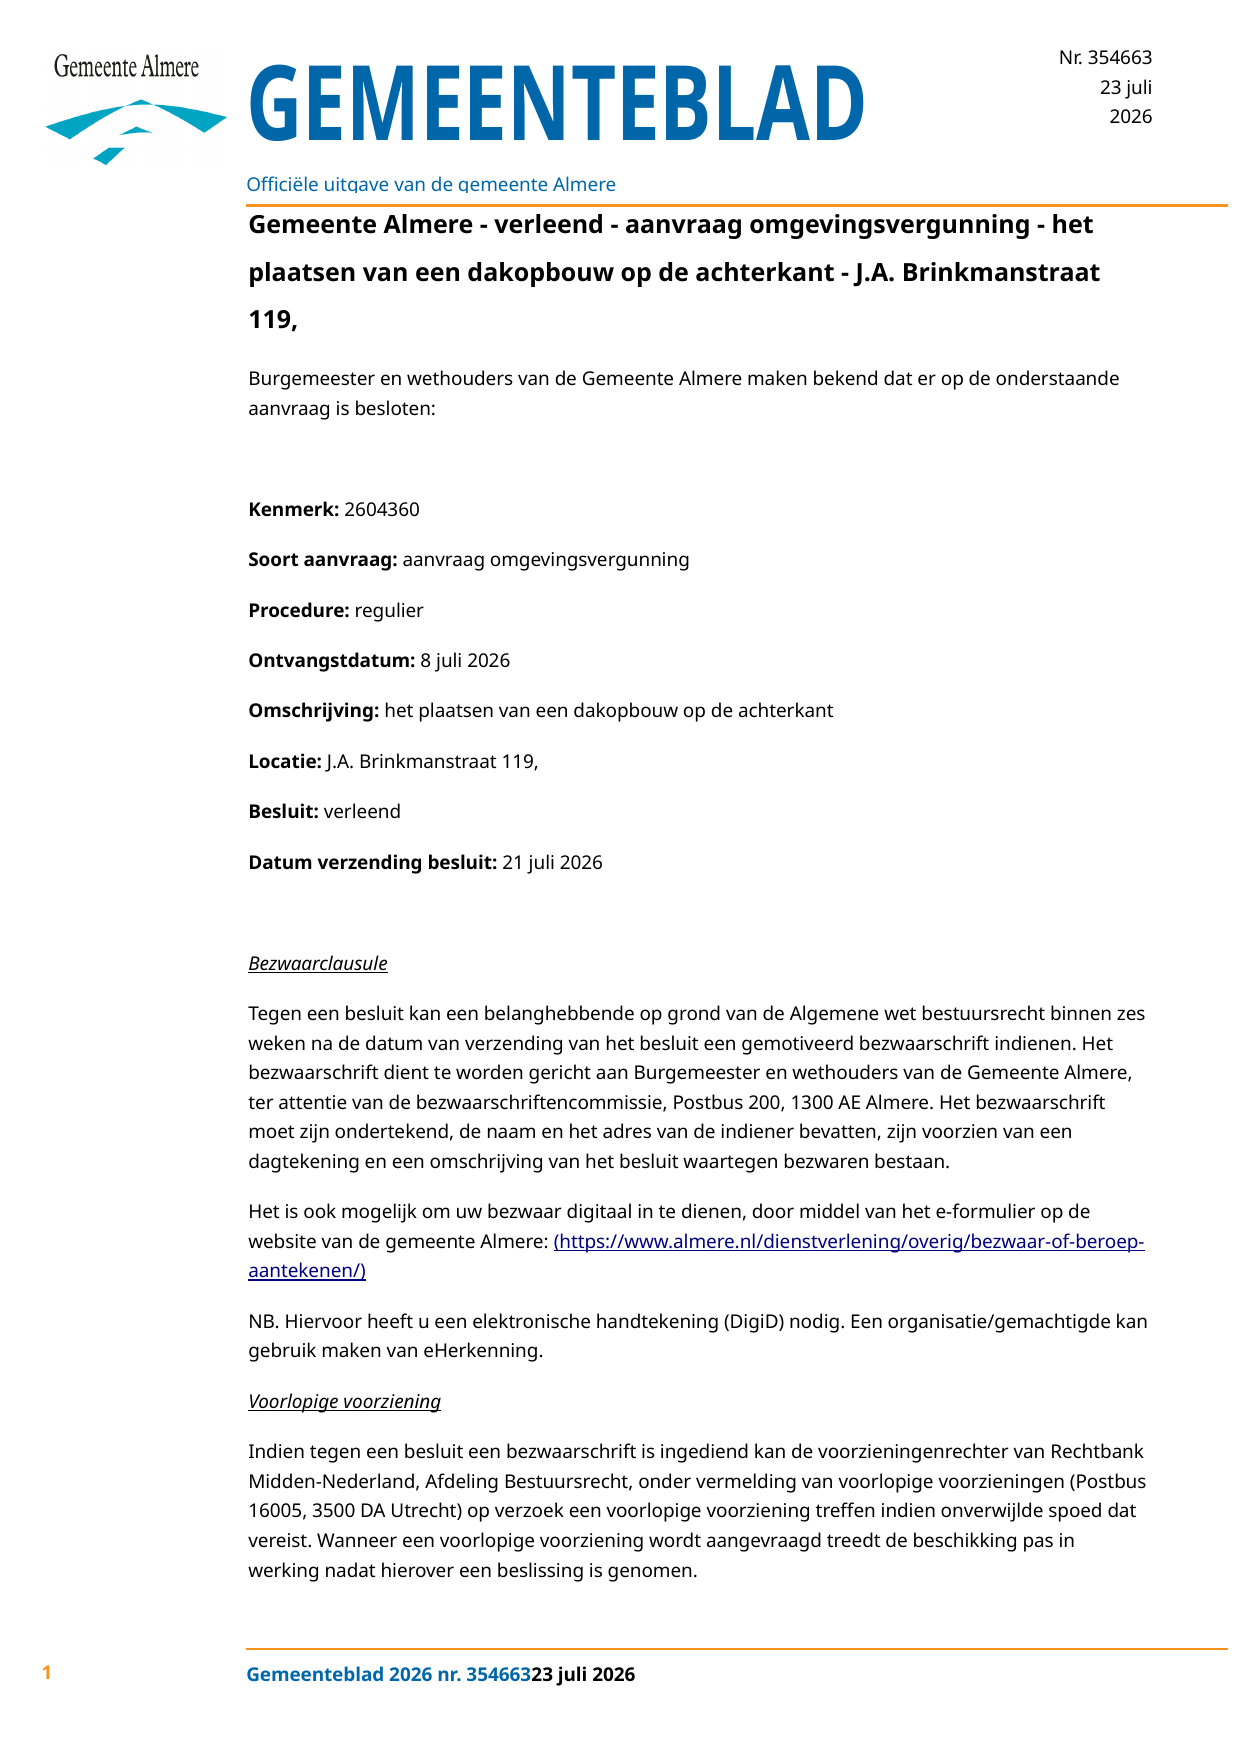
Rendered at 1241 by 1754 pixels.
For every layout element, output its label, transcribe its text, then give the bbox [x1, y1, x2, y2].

text Procedure: regulier [248, 597, 1152, 622]
text Gemeente Almere - verleend - aanvraag omgevingsvergunning - het plaatsen van een dakopbouw op de achterkant - J.A. Brinkmanstraat 119, [248, 207, 1152, 336]
picture [41, 47, 231, 172]
text Soort aanvraag: aanvraag omgevingsvergunning [248, 546, 1152, 572]
text Omschrijving: het plaatsen van een dakopbouw op de achterkant [248, 698, 1152, 723]
text Tegen een besluit kan een belanghebbende op grond van de Algemene wet bestuursrecht binnen zes weken na de datum van verzending van het besluit een gemotiveerd bezwaarschrift indienen. Het bezwaarschrift dient te worden gericht aan Burgemeester en wethouders van de Gemeente Almere, ter attentie van de bezwaarschriftencommissie, Postbus 200, 1300 AE Almere. Het bezwaarschrift moet zijn ondertekend, de naam en het adres van de indiener bevatten, zijn voorzien van een dagtekening en een omschrijving van het besluit waartegen bezwaren bestaan. [248, 1000, 1152, 1174]
text NB. Hiervoor heeft u een elektronische handtekening (DigiD) nodig. Een organisatie/gemachtigde kan gebruik maken van eHerkenning. [248, 1308, 1152, 1363]
text Kenmerk: 2604360 [248, 496, 1152, 522]
text Voorlopige voorziening [248, 1388, 1152, 1414]
text Bezwaarclausule [248, 950, 1152, 975]
text Besluit: verleend [248, 798, 1152, 824]
text Burgemeester en wethouders van de Gemeente Almere maken bekend dat er op de onderstaande aanvraag is besloten: [248, 366, 1152, 421]
text Datum verzending besluit: 21 juli 2026 [248, 849, 1152, 874]
text Indien tegen een besluit een bezwaarschrift is ingediend kan de voorzieningenrechter van Rechtbank Midden-Nederland, Afdeling Bestuursrecht, onder vermelding van voorlopige voorzieningen (Postbus 16005, 3500 DA Utrecht) op verzoek een voorlopige voorziening treffen indien onverwijlde spoed dat vereist. Wanneer een voorlopige voorziening wordt aangevraagd treedt de beschikking pas in werking nadat hierover een beslissing is genomen. [248, 1438, 1152, 1582]
text Het is ook mogelijk om uw bezwaar digitaal in te dienen, door middel van het e-formulier op de website van de gemeente Almere: (https://www.almere.nl/dienstverlening/overig/bezwaar-of-beroep-aantekenen/) [248, 1198, 1152, 1283]
text Locatie: J.A. Brinkmanstraat 119, [248, 748, 1152, 774]
text Ontvangstdatum: 8 juli 2026 [248, 647, 1152, 673]
